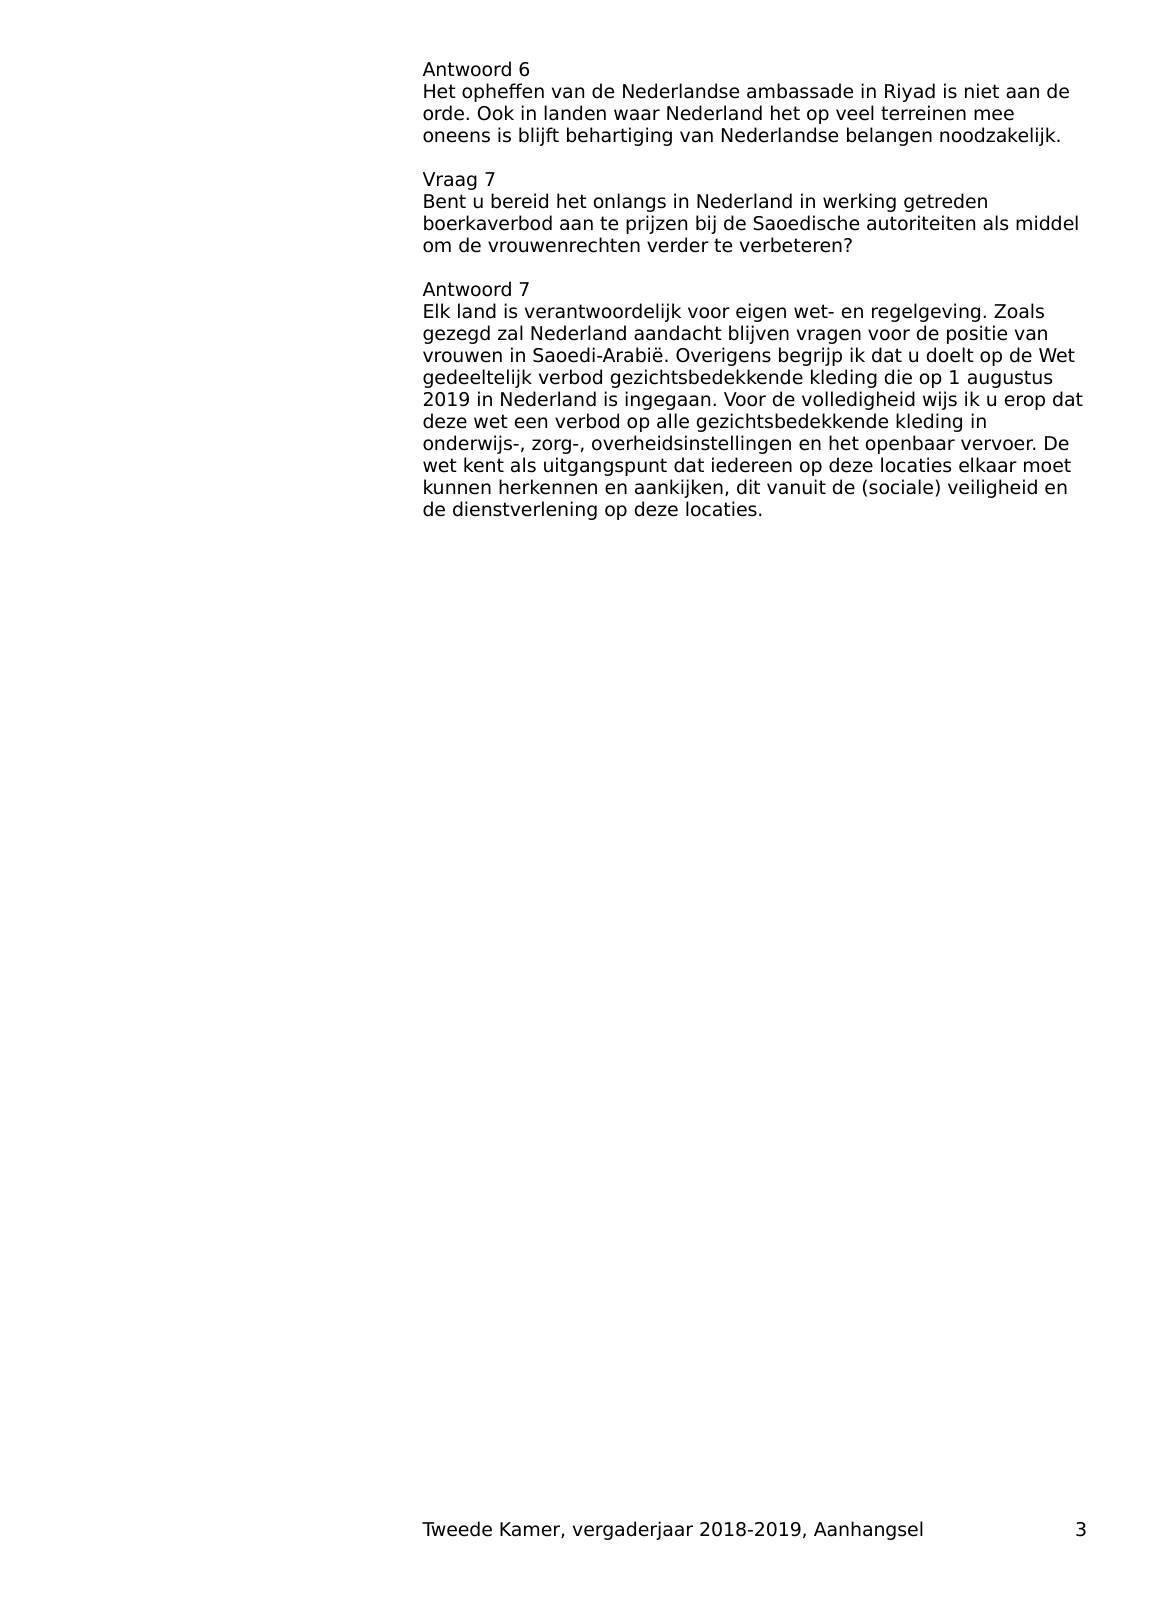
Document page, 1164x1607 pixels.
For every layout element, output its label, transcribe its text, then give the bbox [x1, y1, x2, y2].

text Bent u bereid het onlangs in Nederland in werking getreden boerkaverbod aan te prijzen bij de Saoedische autoriteiten als middel om de vrouwenrechten verder te verbeteren? [422, 191, 1087, 257]
text Antwoord 6 [422, 59, 1087, 81]
text Elk land is verantwoordelijk voor eigen wet- en regelgeving. Zoals gezegd zal Nederland aandacht blijven vragen voor de positie van vrouwen in Saoedi-Arabië. Overigens begrijp ik dat u doelt op de Wet gedeeltelijk verbod gezichtsbedekkende kleding die op 1 augustus 2019 in Nederland is ingegaan. Voor de volledigheid wijs ik u erop dat deze wet een verbod op alle gezichtsbedekkende kleding in onderwijs-, zorg-, overheidsinstellingen en het openbaar vervoer. De wet kent als uitgangspunt dat iedereen op deze locaties elkaar moet kunnen herkennen en aankijken, dit vanuit de (sociale) veiligheid en de dienstverlening op deze locaties. [422, 301, 1087, 521]
text Antwoord 7 [422, 279, 1087, 301]
text Het opheffen van de Nederlandse ambassade in Riyad is niet aan de orde. Ook in landen waar Nederland het op veel terreinen mee oneens is blijft behartiging van Nederlandse belangen noodzakelijk. [422, 81, 1087, 147]
text Vraag 7 [422, 169, 1087, 191]
